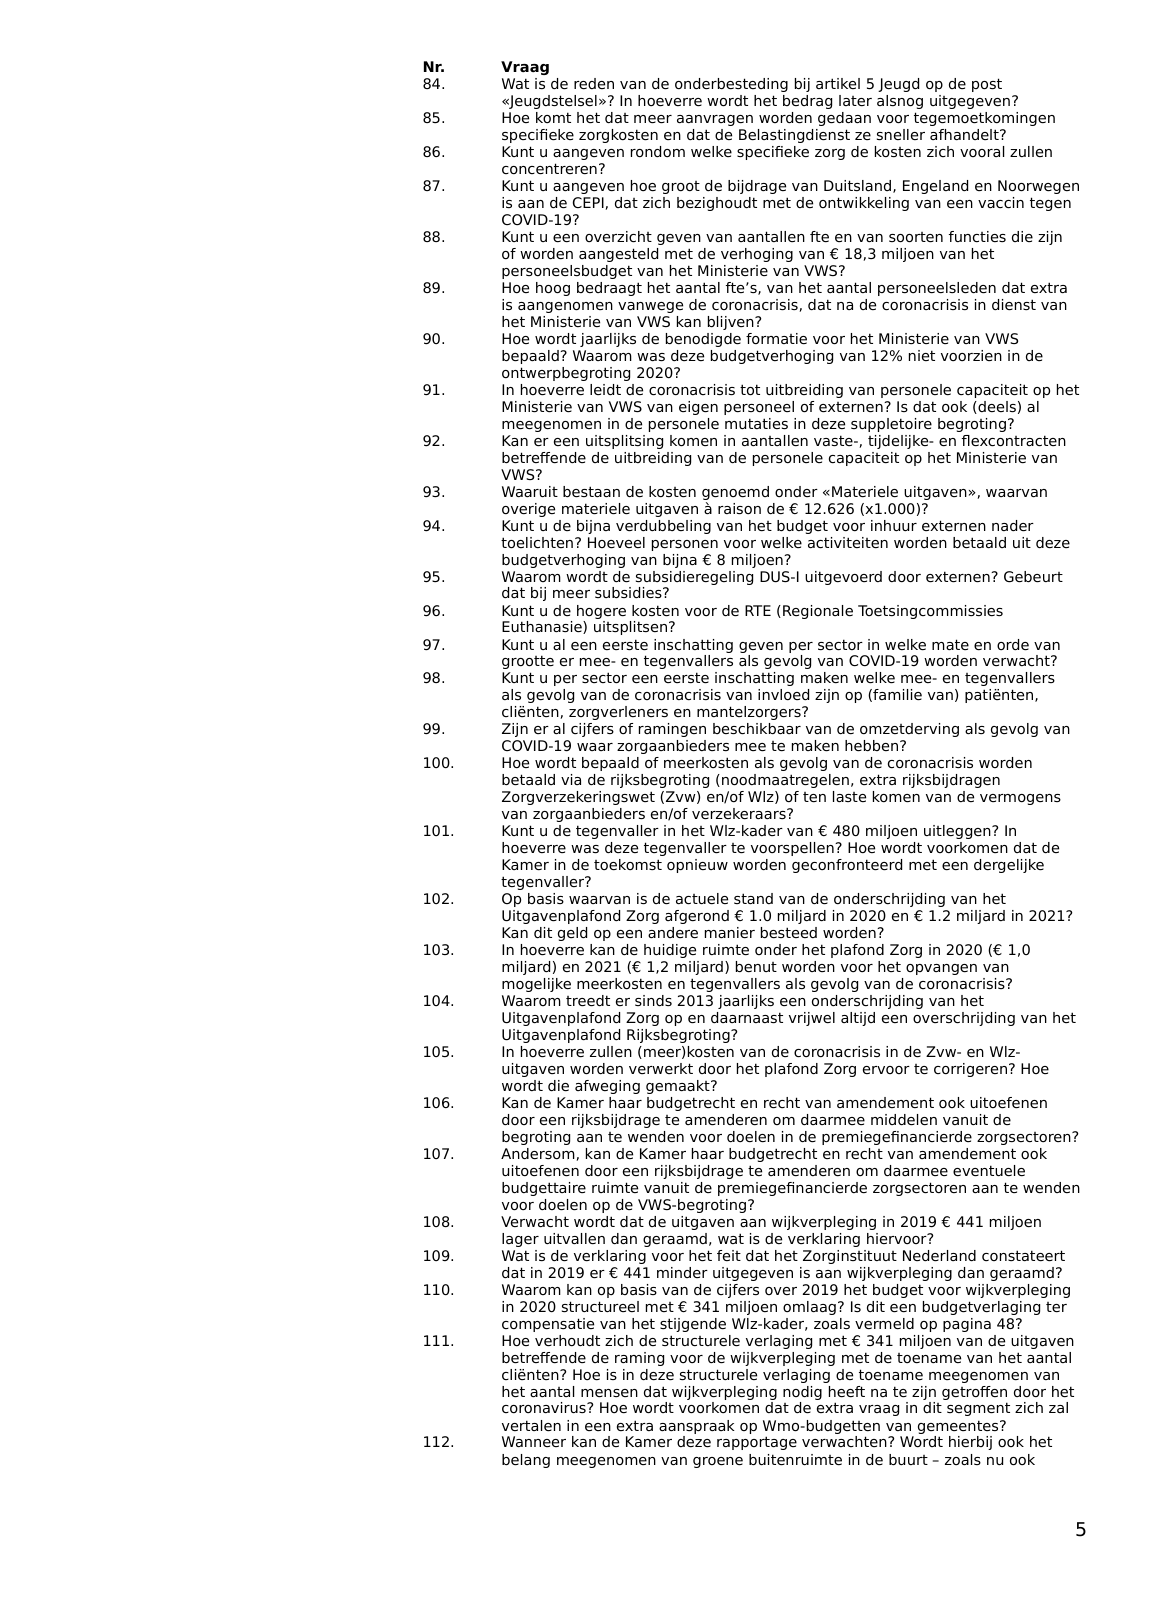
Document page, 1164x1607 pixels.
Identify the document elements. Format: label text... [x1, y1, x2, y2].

table_cell 98. [422, 670, 495, 721]
table_cell 92. [422, 433, 495, 483]
table_cell Wat is de reden van de onderbesteding bij artikel 5 Jeugd op de post «Jeugdstelsel»? In hoeverre wordt het bedrag later alsnog uitgegeven? [495, 76, 1087, 110]
table_cell Kunt u aangeven rondom welke specifieke zorg de kosten zich vooral zullen concentreren? [495, 144, 1087, 178]
table_cell 109. [422, 1248, 495, 1282]
table_cell 104. [422, 993, 495, 1044]
table_cell 88. [422, 229, 495, 280]
table_cell 87. [422, 178, 495, 229]
table_cell 96. [422, 603, 495, 636]
table_cell Hoe wordt jaarlijks de benodigde formatie voor het Ministerie van VWS bepaald? Waarom was deze budgetverhoging van 12% niet voorzien in de ontwerpbegroting 2020? [495, 331, 1087, 382]
table_cell 108. [422, 1214, 495, 1248]
table_cell 89. [422, 280, 495, 331]
table_cell Wat is de verklaring voor het feit dat het Zorginstituut Nederland constateert dat in 2019 er € 441 minder uitgegeven is aan wijkverpleging dan geraamd? [495, 1248, 1087, 1282]
table_cell Kan de Kamer haar budgetrecht en recht van amendement ook uitoefenen door een rijksbijdrage te amenderen om daarmee middelen vanuit de begroting aan te wenden voor doelen in de premiegefinancierde zorgsectoren? [495, 1095, 1087, 1146]
table_cell Hoe wordt bepaald of meerkosten als gevolg van de coronacrisis worden betaald via de rijksbegroting (noodmaatregelen, extra rijksbijdragen Zorgverzekeringswet (Zvw) en/of Wlz) of ten laste komen van de vermogens van zorgaanbieders en/of verzekeraars? [495, 755, 1087, 823]
table_cell Wanneer kan de Kamer deze rapportage verwachten? Wordt hierbij ook het belang meegenomen van groene buitenruimte in de buurt – zoals nu ook [495, 1434, 1087, 1468]
table_cell Kunt u aangeven hoe groot de bijdrage van Duitsland, Engeland en Noorwegen is aan de CEPI, dat zich bezighoudt met de ontwikkeling van een vaccin tegen COVID-19? [495, 178, 1087, 229]
table_cell Op basis waarvan is de actuele stand van de onderschrijding van het Uitgavenplafond Zorg afgerond € 1.0 miljard in 2020 en € 1.2 miljard in 2021? Kan dit geld op een andere manier besteed worden? [495, 891, 1087, 942]
table_cell In hoeverre leidt de coronacrisis tot uitbreiding van personele capaciteit op het Ministerie van VWS van eigen personeel of externen? Is dat ook (deels) al meegenomen in de personele mutaties in deze suppletoire begroting? [495, 382, 1087, 433]
table_cell Kunt u de bijna verdubbeling van het budget voor inhuur externen nader toelichten? Hoeveel personen voor welke activiteiten worden betaald uit deze budgetverhoging van bijna € 8 miljoen? [495, 518, 1087, 568]
table_cell 101. [422, 823, 495, 891]
table_cell 112. [422, 1434, 495, 1468]
table_cell 97. [422, 636, 495, 670]
table_cell 100. [422, 755, 495, 823]
table_cell Waarom treedt er sinds 2013 jaarlijks een onderschrijding van het Uitgavenplafond Zorg op en daarnaast vrijwel altijd een overschrijding van het Uitgavenplafond Rijksbegroting? [495, 993, 1087, 1044]
table_cell Kunt u per sector een eerste inschatting maken welke mee- en tegenvallers als gevolg van de coronacrisis van invloed zijn op (familie van) patiënten, cliënten, zorgverleners en mantelzorgers? [495, 670, 1087, 721]
table_cell 102. [422, 891, 495, 942]
table_cell 106. [422, 1095, 495, 1146]
table_cell Verwacht wordt dat de uitgaven aan wijkverpleging in 2019 € 441 miljoen lager uitvallen dan geraamd, wat is de verklaring hiervoor? [495, 1214, 1087, 1248]
table_cell 111. [422, 1333, 495, 1434]
table_cell Hoe hoog bedraagt het aantal fte’s, van het aantal personeelsleden dat extra is aangenomen vanwege de coronacrisis, dat na de coronacrisis in dienst van het Ministerie van VWS kan blijven? [495, 280, 1087, 331]
table_cell 84. [422, 76, 495, 110]
table_cell 110. [422, 1282, 495, 1332]
table_cell Zijn er al cijfers of ramingen beschikbaar van de omzetderving als gevolg van COVID-19 waar zorgaanbieders mee te maken hebben? [495, 721, 1087, 755]
table_cell Kunt u een overzicht geven van aantallen fte en van soorten functies die zijn of worden aangesteld met de verhoging van € 18,3 miljoen van het personeelsbudget van het Ministerie van VWS? [495, 229, 1087, 280]
table_cell 105. [422, 1044, 495, 1095]
table_cell In hoeverre zullen (meer)kosten van de coronacrisis in de Zvw- en Wlz-uitgaven worden verwerkt door het plafond Zorg ervoor te corrigeren? Hoe wordt die afweging gemaakt? [495, 1044, 1087, 1095]
table_header Vraag [495, 59, 1087, 76]
table_cell 93. [422, 484, 495, 517]
table_cell 85. [422, 110, 495, 144]
table_cell Waarom kan op basis van de cijfers over 2019 het budget voor wijkverpleging in 2020 structureel met € 341 miljoen omlaag? Is dit een budgetverlaging ter compensatie van het stijgende Wlz-kader, zoals vermeld op pagina 48? [495, 1282, 1087, 1332]
table_cell Kunt u de tegenvaller in het Wlz-kader van € 480 miljoen uitleggen? In hoeverre was deze tegenvaller te voorspellen? Hoe wordt voorkomen dat de Kamer in de toekomst opnieuw worden geconfronteerd met een dergelijke tegenvaller? [495, 823, 1087, 891]
table_cell Kunt u de hogere kosten voor de RTE (Regionale Toetsingcommissies Euthanasie) uitsplitsen? [495, 603, 1087, 636]
table_cell Hoe verhoudt zich de structurele verlaging met € 341 miljoen van de uitgaven betreffende de raming voor de wijkverpleging met de toename van het aantal cliënten? Hoe is in deze structurele verlaging de toename meegenomen van het aantal mensen dat wijkverpleging nodig heeft na te zijn getroffen door het coronavirus? Hoe wordt voorkomen dat de extra vraag in dit segment zich zal vertalen in een extra aanspraak op Wmo-budgetten van gemeentes? [495, 1333, 1087, 1434]
table_cell 91. [422, 382, 495, 433]
table_cell Kan er een uitsplitsing komen in aantallen vaste-, tijdelijke- en flexcontracten betreffende de uitbreiding van de personele capaciteit op het Ministerie van VWS? [495, 433, 1087, 483]
table_cell 86. [422, 144, 495, 178]
table_cell Hoe komt het dat meer aanvragen worden gedaan voor tegemoetkomingen specifieke zorgkosten en dat de Belastingdienst ze sneller afhandelt? [495, 110, 1087, 144]
table_cell In hoeverre kan de huidige ruimte onder het plafond Zorg in 2020 (€ 1,0 miljard) en 2021 (€ 1,2 miljard) benut worden voor het opvangen van mogelijke meerkosten en tegenvallers als gevolg van de coronacrisis? [495, 942, 1087, 993]
table_header Nr. [422, 59, 495, 76]
table_cell 99. [422, 721, 495, 755]
table_cell 95. [422, 569, 495, 602]
table_cell Waarom wordt de subsidieregeling DUS-I uitgevoerd door externen? Gebeurt dat bij meer subsidies? [495, 569, 1087, 602]
table_cell Andersom, kan de Kamer haar budgetrecht en recht van amendement ook uitoefenen door een rijksbijdrage te amenderen om daarmee eventuele budgettaire ruimte vanuit de premiegefinancierde zorgsectoren aan te wenden voor doelen op de VWS-begroting? [495, 1146, 1087, 1214]
table_cell 94. [422, 518, 495, 568]
table_cell Kunt u al een eerste inschatting geven per sector in welke mate en orde van grootte er mee- en tegenvallers als gevolg van COVID-19 worden verwacht? [495, 636, 1087, 670]
table_cell 103. [422, 942, 495, 993]
table_cell 90. [422, 331, 495, 382]
table_cell 107. [422, 1146, 495, 1214]
table_cell Waaruit bestaan de kosten genoemd onder «Materiele uitgaven», waarvan overige materiele uitgaven à raison de € 12.626 (x1.000)? [495, 484, 1087, 517]
